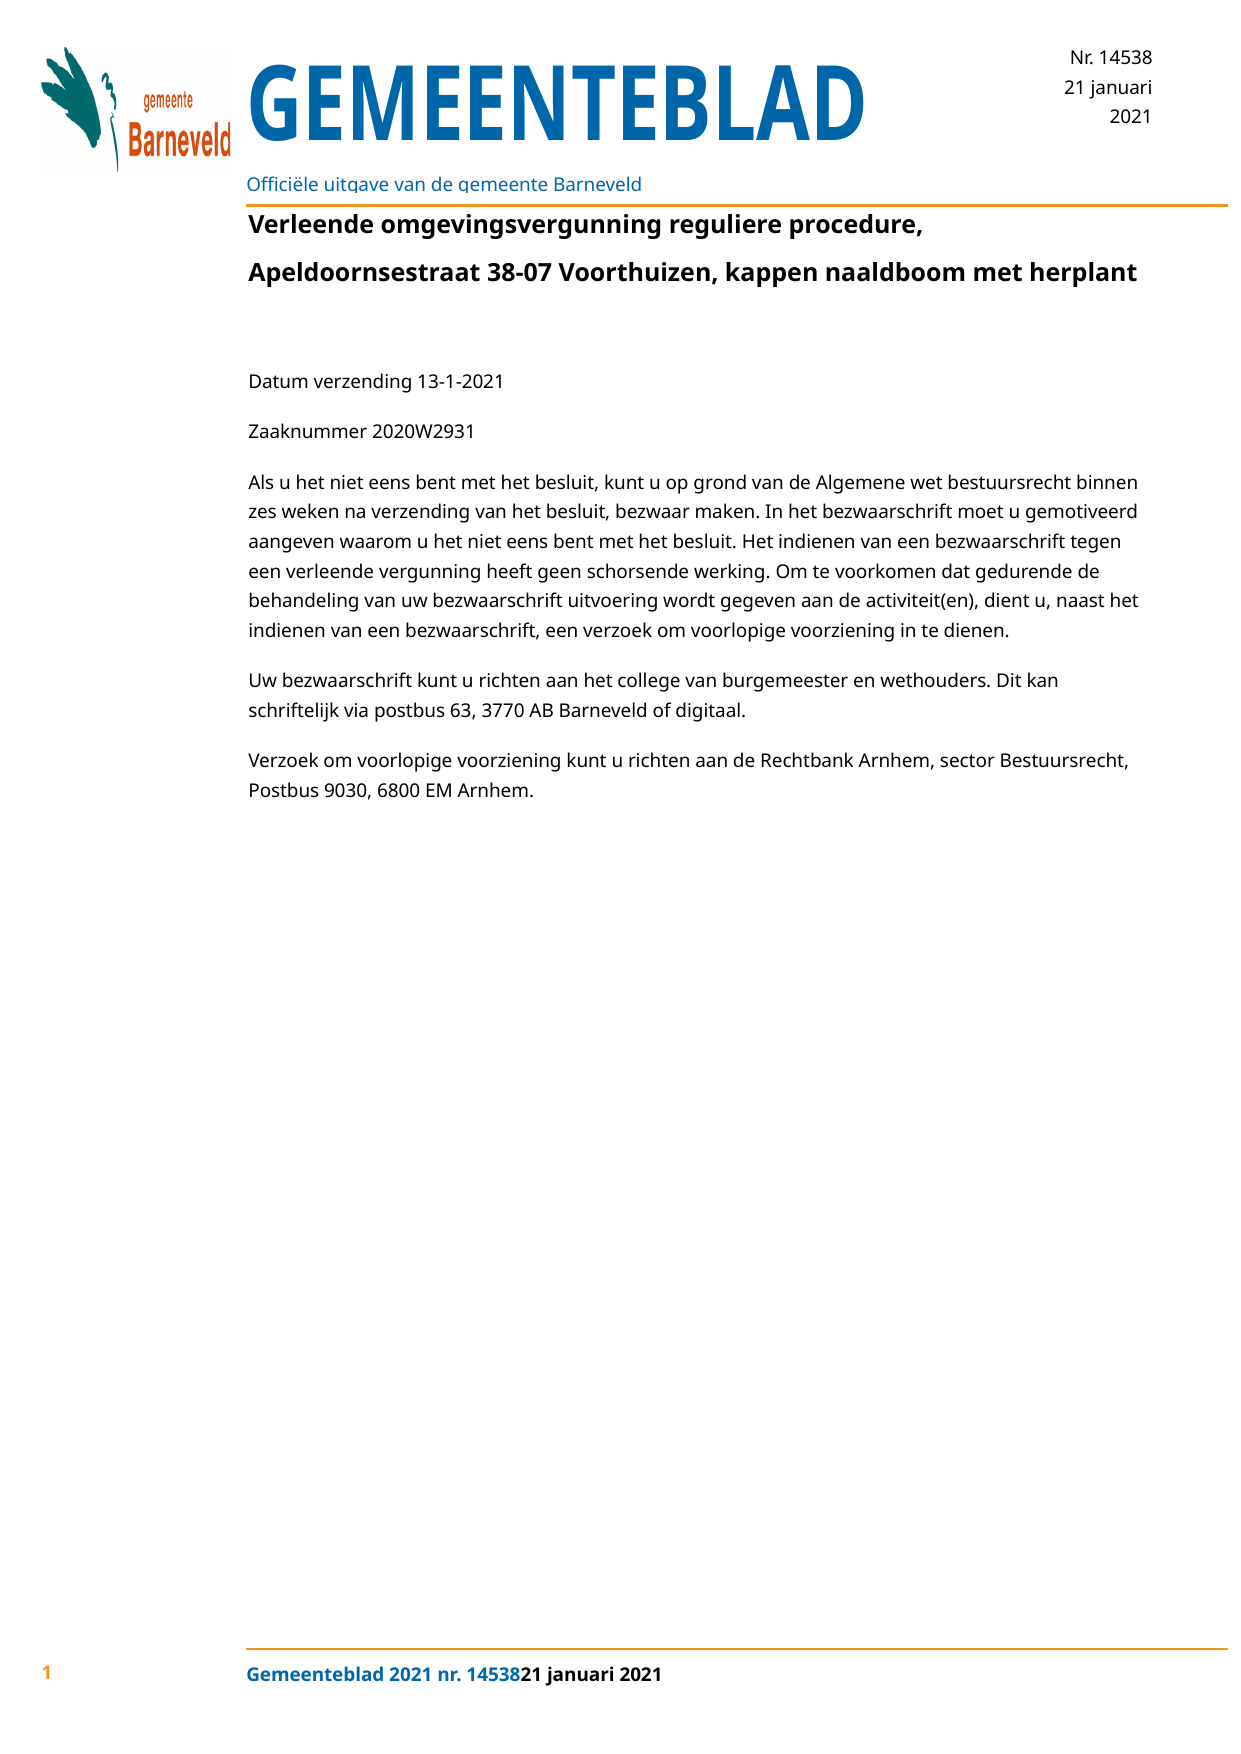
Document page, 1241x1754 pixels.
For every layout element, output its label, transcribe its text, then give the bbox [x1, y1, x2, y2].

text Verzoek om voorlopige voorziening kunt u richten aan de Rechtbank Arnhem, sector Bestuursrecht, Postbus 9030, 6800 EM Arnhem. [248, 747, 1152, 803]
text Zaaknummer 2020W2931 [248, 419, 1152, 444]
picture [41, 47, 231, 172]
text Verleende omgevingsvergunning reguliere procedure, Apeldoornsestraat 38-07 Voorthuizen, kappen naaldboom met herplant [248, 207, 1152, 288]
text Als u het niet eens bent met het besluit, kunt u op grond van de Algemene wet bestuursrecht binnen zes weken na verzending van het besluit, bezwaar maken. In het bezwaarschrift moet u gemotiveerd aangeven waarom u het niet eens bent met het besluit. Het indienen van een bezwaarschrift tegen een verleende vergunning heeft geen schorsende werking. Om te voorkomen dat gedurende de behandeling van uw bezwaarschrift uitvoering wordt gegeven aan de activiteit(en), dient u, naast het indienen van een bezwaarschrift, een verzoek om voorlopige voorziening in te dienen. [248, 469, 1152, 643]
text Datum verzending 13-1-2021 [248, 368, 1152, 394]
text Uw bezwaarschrift kunt u richten aan het college van burgemeester en wethouders. Dit kan schriftelijk via postbus 63, 3770 AB Barneveld of digitaal. [248, 667, 1152, 723]
